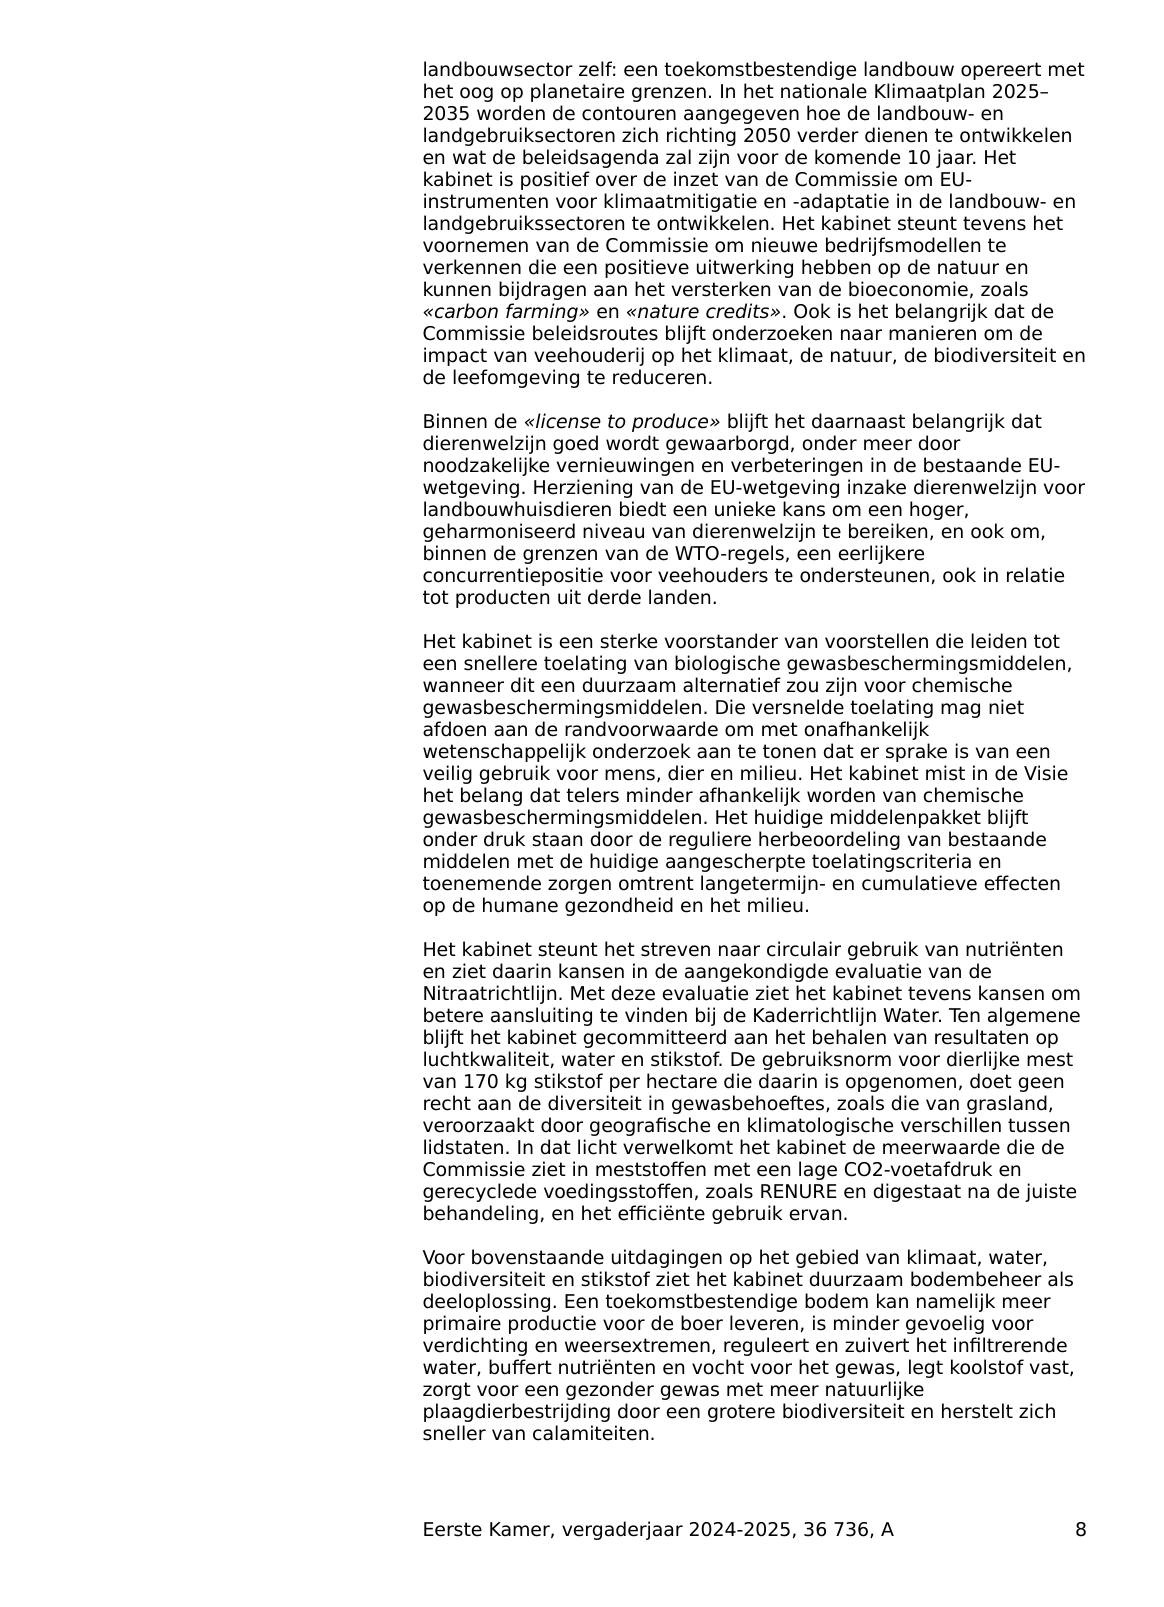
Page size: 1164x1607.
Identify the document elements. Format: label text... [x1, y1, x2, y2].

text Het kabinet is een sterke voorstander van voorstellen die leiden tot een snellere toelating van biologische gewasbeschermingsmiddelen, wanneer dit een duurzaam alternatief zou zijn voor chemische gewasbeschermingsmiddelen. Die versnelde toelating mag niet afdoen aan de randvoorwaarde om met onafhankelijk wetenschappelijk onderzoek aan te tonen dat er sprake is van een veilig gebruik voor mens, dier en milieu. Het kabinet mist in de Visie het belang dat telers minder afhankelijk worden van chemische gewasbeschermingsmiddelen. Het huidige middelenpakket blijft onder druk staan door de reguliere herbeoordeling van bestaande middelen met de huidige aangescherpte toelatingscriteria en toenemende zorgen omtrent langetermijn- en cumulatieve effecten op de humane gezondheid en het milieu. [422, 631, 1087, 917]
text landbouwsector zelf: een toekomstbestendige landbouw opereert met het oog op planetaire grenzen. In het nationale Klimaatplan 2025–2035 worden de contouren aangegeven hoe de landbouw- en landgebruiksectoren zich richting 2050 verder dienen te ontwikkelen en wat de beleidsagenda zal zijn voor de komende 10 jaar. Het kabinet is positief over de inzet van de Commissie om EU-instrumenten voor klimaatmitigatie en -adaptatie in de landbouw- en landgebruikssectoren te ontwikkelen. Het kabinet steunt tevens het voornemen van de Commissie om nieuwe bedrijfsmodellen te verkennen die een positieve uitwerking hebben op de natuur en kunnen bijdragen aan het versterken van de bioeconomie, zoals «carbon farming» en «nature credits». Ook is het belangrijk dat de Commissie beleidsroutes blijft onderzoeken naar manieren om de impact van veehouderij op het klimaat, de natuur, de biodiversiteit en de leefomgeving te reduceren. [422, 59, 1087, 389]
text Binnen de «license to produce» blijft het daarnaast belangrijk dat dierenwelzijn goed wordt gewaarborgd, onder meer door noodzakelijke vernieuwingen en verbeteringen in de bestaande EU-wetgeving. Herziening van de EU-wetgeving inzake dierenwelzijn voor landbouwhuisdieren biedt een unieke kans om een hoger, geharmoniseerd niveau van dierenwelzijn te bereiken, en ook om, binnen de grenzen van de WTO-regels, een eerlijkere concurrentiepositie voor veehouders te ondersteunen, ook in relatie tot producten uit derde landen. [422, 411, 1087, 609]
text Voor bovenstaande uitdagingen op het gebied van klimaat, water, biodiversiteit en stikstof ziet het kabinet duurzaam bodembeheer als deeloplossing. Een toekomstbestendige bodem kan namelijk meer primaire productie voor de boer leveren, is minder gevoelig voor verdichting en weersextremen, reguleert en zuivert het infiltrerende water, buffert nutriënten en vocht voor het gewas, legt koolstof vast, zorgt voor een gezonder gewas met meer natuurlijke plaagdierbestrijding door een grotere biodiversiteit en herstelt zich sneller van calamiteiten. [422, 1247, 1087, 1444]
text Het kabinet steunt het streven naar circulair gebruik van nutriënten en ziet daarin kansen in de aangekondigde evaluatie van de Nitraatrichtlijn. Met deze evaluatie ziet het kabinet tevens kansen om betere aansluiting te vinden bij de Kaderrichtlijn Water. Ten algemene blijft het kabinet gecommitteerd aan het behalen van resultaten op luchtkwaliteit, water en stikstof. De gebruiksnorm voor dierlijke mest van 170 kg stikstof per hectare die daarin is opgenomen, doet geen recht aan de diversiteit in gewasbehoeftes, zoals die van grasland, veroorzaakt door geografische en klimatologische verschillen tussen lidstaten. In dat licht verwelkomt het kabinet de meerwaarde die de Commissie ziet in meststoffen met een lage CO2-voetafdruk en gerecyclede voedingsstoffen, zoals RENURE en digestaat na de juiste behandeling, en het efficiënte gebruik ervan. [422, 939, 1087, 1224]
